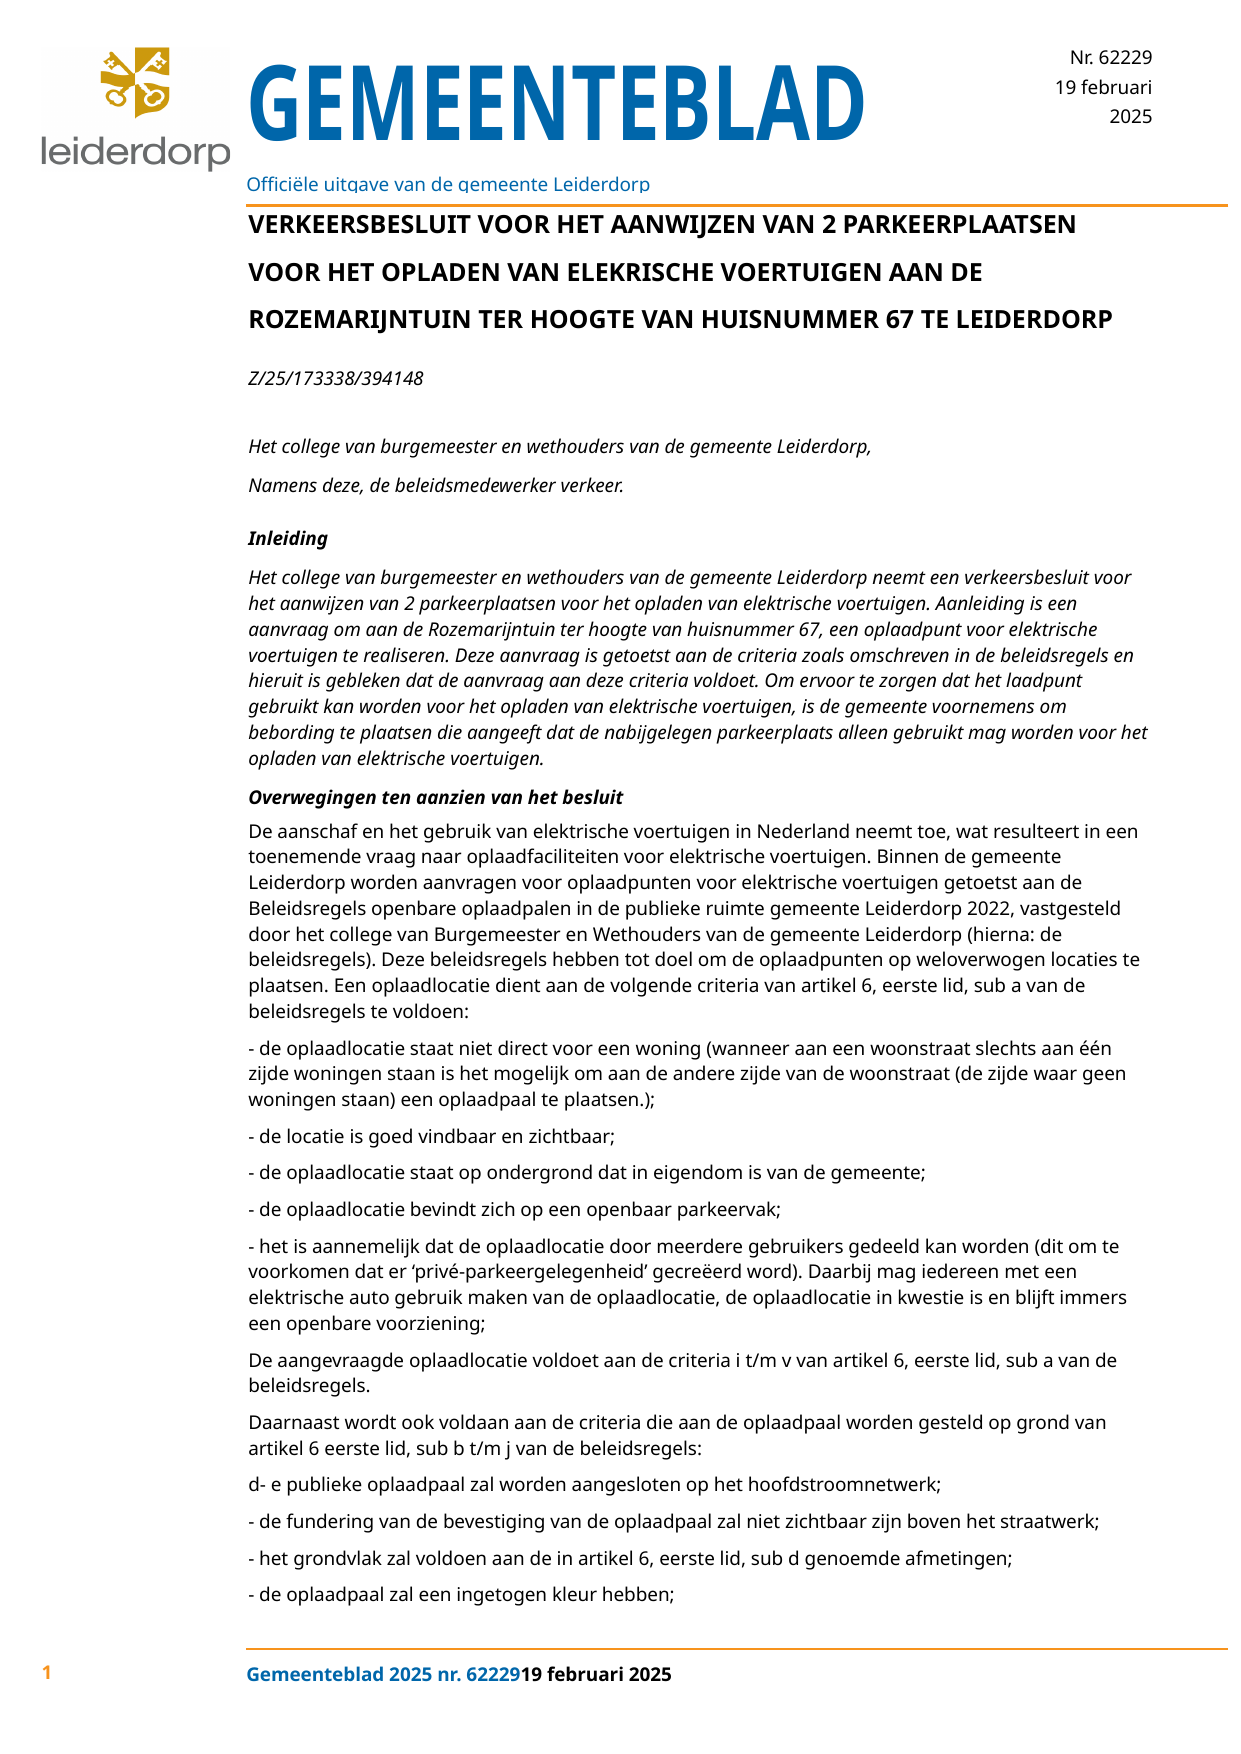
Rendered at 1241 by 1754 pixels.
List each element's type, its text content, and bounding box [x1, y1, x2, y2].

text - de fundering van de bevestiging van de oplaadpaal zal niet zichtbaar zijn boven het straatwerk; [248, 1508, 1152, 1534]
text - de locatie is goed vindbaar en zichtbaar; [248, 1123, 1152, 1149]
text VERKEERSBESLUIT VOOR HET AANWIJZEN VAN 2 PARKEERPLAATSEN VOOR HET OPLADEN VAN ELEKRISCHE VOERTUIGEN AAN DE ROZEMARIJNTUIN TER HOOGTE VAN HUISNUMMER 67 TE LEIDERDORP [248, 207, 1152, 336]
text - de oplaadpaal zal een ingetogen kleur hebben; [248, 1582, 1152, 1607]
text - het grondvlak zal voldoen aan de in artikel 6, eerste lid, sub d genoemde afmetingen; [248, 1545, 1152, 1571]
picture [41, 47, 231, 172]
text - de oplaadlocatie staat niet direct voor een woning (wanneer aan een woonstraat slechts aan één zijde woningen staan is het mogelijk om aan de andere zijde van de woonstraat (de zijde waar geen woningen staan) een oplaadpaal te plaatsen.); [248, 1035, 1152, 1112]
text De aangevraagde oplaadlocatie voldoet aan de criteria i t/m v van artikel 6, eerste lid, sub a van de beleidsregels. [248, 1347, 1152, 1398]
text De aanschaf en het gebruik van elektrische voertuigen in Nederland neemt toe, wat resulteert in een toenemende vraag naar oplaadfaciliteiten voor elektrische voertuigen. Binnen de gemeente Leiderdorp worden aanvragen voor oplaadpunten voor elektrische voertuigen getoetst aan de Beleidsregels openbare oplaadpalen in de publieke ruimte gemeente Leiderdorp 2022, vastgesteld door het college van Burgemeester en Wethouders van de gemeente Leiderdorp (hierna: de beleidsregels). Deze beleidsregels hebben tot doel om de oplaadpunten op weloverwogen locaties te plaatsen. Een oplaadlocatie dient aan de volgende criteria van artikel 6, eerste lid, sub a van de beleidsregels te voldoen: [248, 818, 1152, 1024]
text Daarnaast wordt ook voldaan aan de criteria die aan de oplaadpaal worden gesteld op grond van artikel 6 eerste lid, sub b t/m j van de beleidsregels: [248, 1409, 1152, 1461]
text Namens deze, de beleidsmedewerker verkeer. [248, 472, 1152, 498]
text Het college van burgemeester en wethouders van de gemeente Leiderdorp, [248, 433, 1152, 459]
text Inleiding [248, 525, 1152, 551]
text Overwegingen ten aanzien van het besluit [248, 784, 1152, 810]
text - het is aannemelijk dat de oplaadlocatie door meerdere gebruikers gedeeld kan worden (dit om te voorkomen dat er ‘privé-parkeergelegenheid’ gecreëerd word). Daarbij mag iedereen met een elektrische auto gebruik maken van de oplaadlocatie, de oplaadlocatie in kwestie is en blijft immers een openbare voorziening; [248, 1233, 1152, 1336]
text Z/25/173338/394148 [248, 366, 1152, 391]
text - de oplaadlocatie staat op ondergrond dat in eigendom is van de gemeente; [248, 1159, 1152, 1185]
text Het college van burgemeester en wethouders van de gemeente Leiderdorp neemt een verkeersbesluit voor het aanwijzen van 2 parkeerplaatsen voor het opladen van elektrische voertuigen. Aanleiding is een aanvraag om aan de Rozemarijntuin ter hoogte van huisnummer 67, een oplaadpunt voor elektrische voertuigen te realiseren. Deze aanvraag is getoetst aan de criteria zoals omschreven in de beleidsregels en hieruit is gebleken dat de aanvraag aan deze criteria voldoet. Om ervoor te zorgen dat het laadpunt gebruikt kan worden voor het opladen van elektrische voertuigen, is de gemeente voornemens om bebording te plaatsen die aangeeft dat de nabijgelegen parkeerplaats alleen gebruikt mag worden voor het opladen van elektrische voertuigen. [248, 564, 1152, 770]
text - de oplaadlocatie bevindt zich op een openbaar parkeervak; [248, 1196, 1152, 1222]
text d- e publieke oplaadpaal zal worden aangesloten op het hoofdstroomnetwerk; [248, 1472, 1152, 1497]
